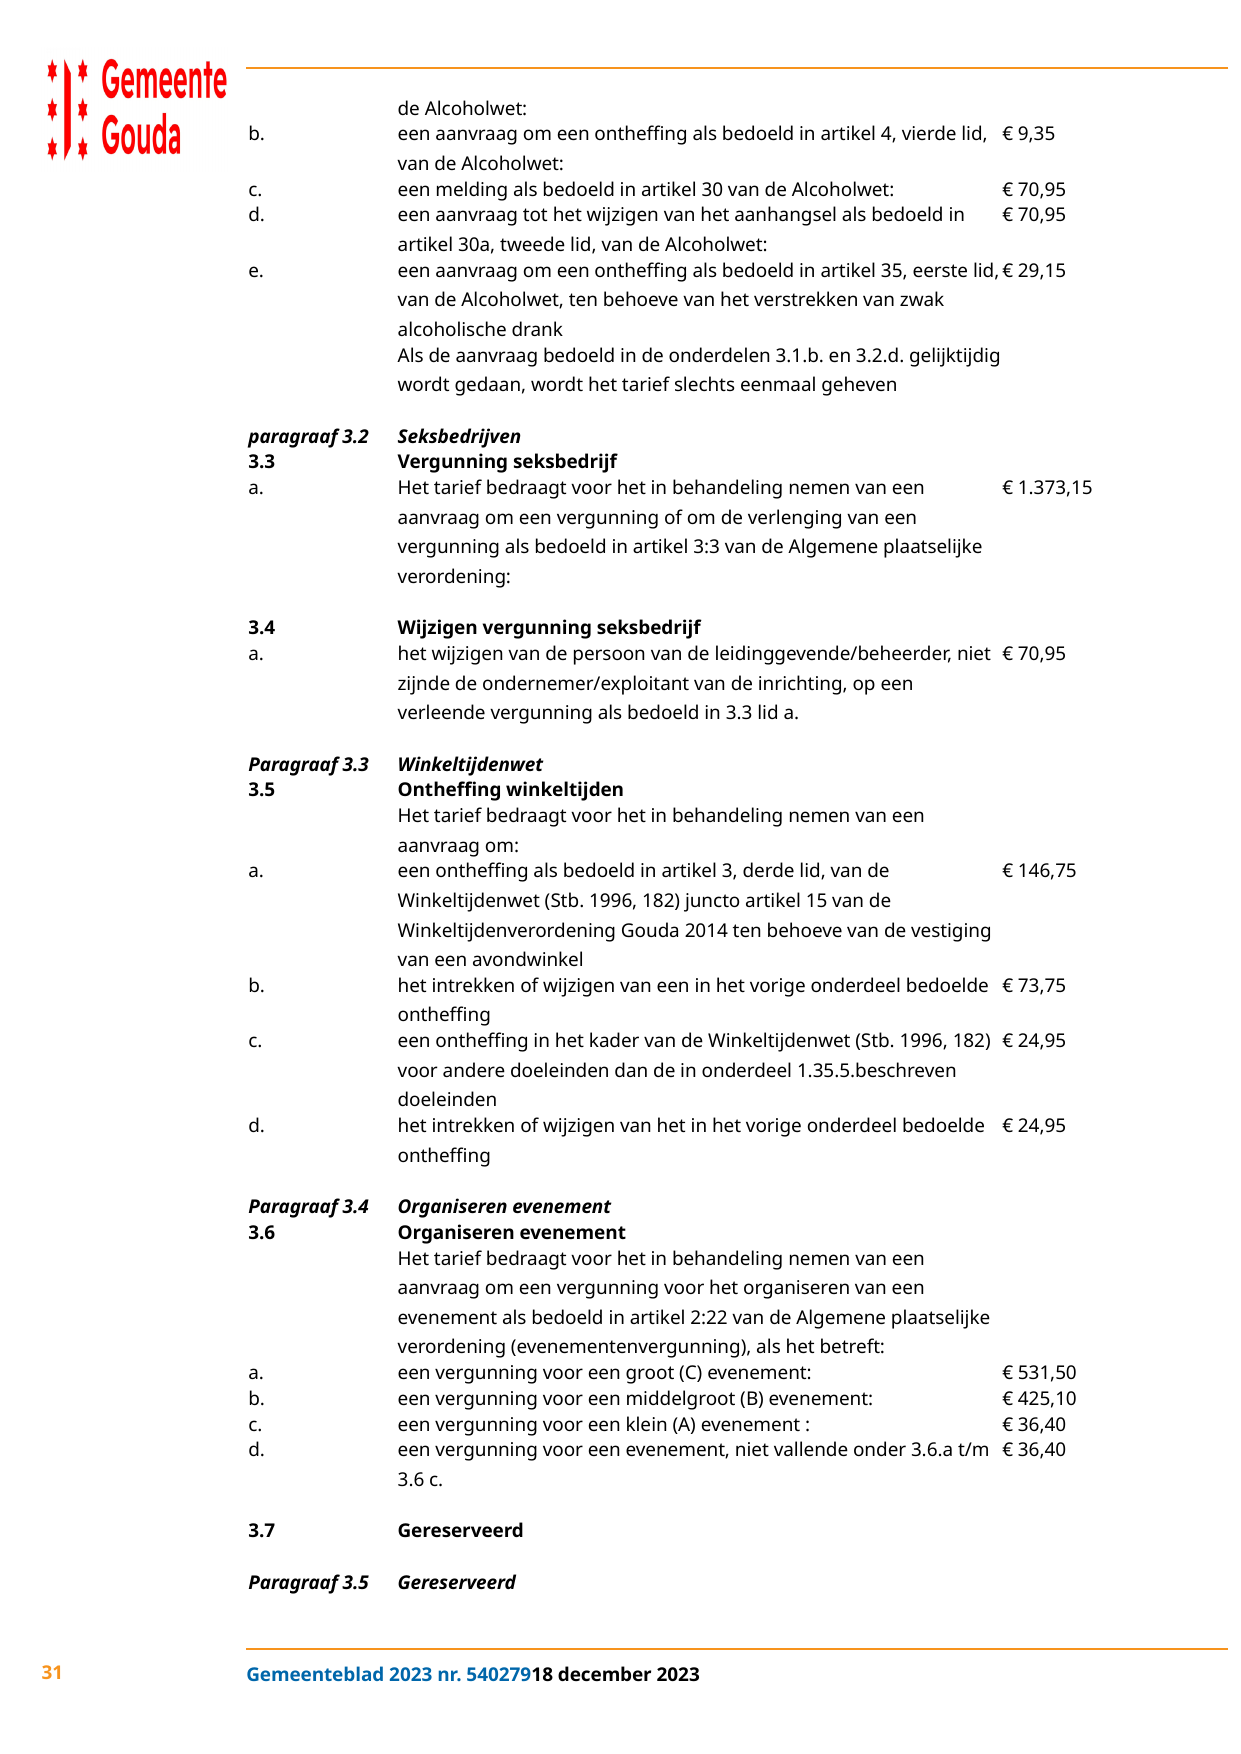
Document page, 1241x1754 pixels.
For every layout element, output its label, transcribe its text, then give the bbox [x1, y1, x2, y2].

table_cell a. [248, 1359, 397, 1385]
table_cell Paragraaf 3.3 [248, 751, 397, 777]
table_cell Seksbedrijven [398, 423, 1002, 448]
table_cell [1002, 615, 1152, 640]
table_cell d. [248, 1112, 397, 1168]
table_cell een melding als bedoeld in artikel 30 van de Alcoholwet: [398, 176, 1002, 202]
table_cell € 70,95 [1002, 640, 1152, 725]
table_cell [398, 397, 1002, 423]
table_cell Vergunning seksbedrijf [398, 449, 1002, 474]
table_cell Wijzigen vergunning seksbedrijf [398, 615, 1002, 640]
table_cell een aanvraag om een ontheffing als bedoeld in artikel 4, vierde lid, van de Alcoholwet: [398, 121, 1002, 176]
table_cell [248, 1168, 397, 1193]
table_cell Winkeltijdenwet [398, 751, 1002, 777]
table_cell [248, 1543, 397, 1569]
table_cell [1002, 751, 1152, 777]
table_cell [398, 725, 1002, 751]
table_cell [1002, 1569, 1152, 1595]
table_cell a. [248, 858, 397, 972]
table_cell d. [248, 1436, 397, 1492]
table_cell een vergunning voor een middelgroot (B) evenement: [398, 1385, 1002, 1411]
table_cell [1002, 1518, 1152, 1543]
table_cell [248, 1245, 397, 1359]
table_cell Organiseren evenement [398, 1219, 1002, 1245]
table_cell Ontheffing winkeltijden [398, 777, 1002, 802]
table_cell b. [248, 1385, 397, 1411]
table_cell [1002, 1245, 1152, 1359]
table_cell [1002, 725, 1152, 751]
table_cell een vergunning voor een klein (A) evenement : [398, 1411, 1002, 1436]
table_cell a. [248, 474, 397, 589]
table_cell € 24,95 [1002, 1112, 1152, 1168]
table_cell € 73,75 [1002, 972, 1152, 1027]
table_cell € 36,40 [1002, 1411, 1152, 1436]
table_cell c. [248, 176, 397, 202]
table_cell € 24,95 [1002, 1028, 1152, 1112]
table_cell [1002, 95, 1152, 121]
picture [41, 47, 231, 172]
table_cell 3.4 [248, 615, 397, 640]
table_cell 3.6 [248, 1219, 397, 1245]
table_cell [248, 397, 397, 423]
table_cell € 70,95 [1002, 202, 1152, 257]
table_cell [248, 1492, 397, 1517]
table_cell een aanvraag om een ontheffing als bedoeld in artikel 35, eerste lid, van de Alcoholwet, ten behoeve van het verstrekken van zwak alcoholische drank [398, 257, 1002, 342]
table_cell € 9,35 [1002, 121, 1152, 176]
table_cell Het tarief bedraagt voor het in behandeling nemen van een aanvraag om: [398, 802, 1002, 858]
table_cell [1002, 1492, 1152, 1517]
table_cell [1002, 423, 1152, 448]
table_cell [1002, 342, 1152, 397]
table_cell b. [248, 121, 397, 176]
table_cell Organiseren evenement [398, 1193, 1002, 1219]
table_cell Paragraaf 3.5 [248, 1569, 397, 1595]
table_cell € 1.373,15 [1002, 474, 1152, 589]
table_cell a. [248, 640, 397, 725]
table_cell 3.5 [248, 777, 397, 802]
table_cell Gereserveerd [398, 1569, 1002, 1595]
table_cell [1002, 1193, 1152, 1219]
table_cell [398, 1168, 1002, 1193]
table_cell € 425,10 [1002, 1385, 1152, 1411]
table_cell [1002, 589, 1152, 614]
table_cell het intrekken of wijzigen van een in het vorige onderdeel bedoelde ontheffing [398, 972, 1002, 1027]
table_cell € 531,50 [1002, 1359, 1152, 1385]
table_cell [1002, 1168, 1152, 1193]
table_cell [248, 95, 397, 121]
table_cell c. [248, 1028, 397, 1112]
table_cell [1002, 1219, 1152, 1245]
table_cell [1002, 397, 1152, 423]
table_cell d. [248, 202, 397, 257]
table_cell [248, 802, 397, 858]
table_cell [1002, 449, 1152, 474]
table_cell Het tarief bedraagt voor het in behandeling nemen van een aanvraag om een vergunning voor het organiseren van een evenement als bedoeld in artikel 2:22 van de Algemene plaatselijke verordening (evenementenvergunning), als het betreft: [398, 1245, 1002, 1359]
table_cell Het tarief bedraagt voor het in behandeling nemen van een aanvraag om een vergunning of om de verlenging van een vergunning als bedoeld in artikel 3:3 van de Algemene plaatselijke verordening: [398, 474, 1002, 589]
table_cell [1002, 777, 1152, 802]
table_cell 3.7 [248, 1518, 397, 1543]
table_cell Paragraaf 3.4 [248, 1193, 397, 1219]
table_cell [248, 342, 397, 397]
table_cell een vergunning voor een groot (C) evenement: [398, 1359, 1002, 1385]
table_cell € 29,15 [1002, 257, 1152, 342]
table_cell Als de aanvraag bedoeld in de onderdelen 3.1.b. en 3.2.d. gelijktijdig wordt gedaan, wordt het tarief slechts eenmaal geheven [398, 342, 1002, 397]
table_cell b. [248, 972, 397, 1027]
table_cell e. [248, 257, 397, 342]
table_cell € 146,75 [1002, 858, 1152, 972]
table_cell [248, 725, 397, 751]
table_cell een vergunning voor een evenement, niet vallende onder 3.6.a t/m 3.6 c. [398, 1436, 1002, 1492]
table_cell het wijzigen van de persoon van de leidinggevende/beheerder, niet zijnde de ondernemer/exploitant van de inrichting, op een verleende vergunning als bedoeld in 3.3 lid a. [398, 640, 1002, 725]
table_cell 3.3 [248, 449, 397, 474]
table_cell [398, 1543, 1002, 1569]
table_cell € 36,40 [1002, 1436, 1152, 1492]
table_cell een ontheffing in het kader van de Winkeltijdenwet (Stb. 1996, 182) voor andere doeleinden dan de in onderdeel 1.35.5.beschreven doeleinden [398, 1028, 1002, 1112]
table_cell [1002, 802, 1152, 858]
table_cell [398, 1492, 1002, 1517]
table_cell een ontheffing als bedoeld in artikel 3, derde lid, van de Winkeltijdenwet (Stb. 1996, 182) juncto artikel 15 van de Winkeltijdenverordening Gouda 2014 ten behoeve van de vestiging van een avondwinkel [398, 858, 1002, 972]
table_cell het intrekken of wijzigen van het in het vorige onderdeel bedoelde ontheffing [398, 1112, 1002, 1168]
table_cell c. [248, 1411, 397, 1436]
table_cell [248, 589, 397, 614]
table_cell de Alcoholwet: [398, 95, 1002, 121]
table_cell [1002, 1543, 1152, 1569]
table_cell paragraaf 3.2 [248, 423, 397, 448]
table_cell € 70,95 [1002, 176, 1152, 202]
table_cell [398, 589, 1002, 614]
table_cell een aanvraag tot het wijzigen van het aanhangsel als bedoeld in artikel 30a, tweede lid, van de Alcoholwet: [398, 202, 1002, 257]
table_cell Gereserveerd [398, 1518, 1002, 1543]
